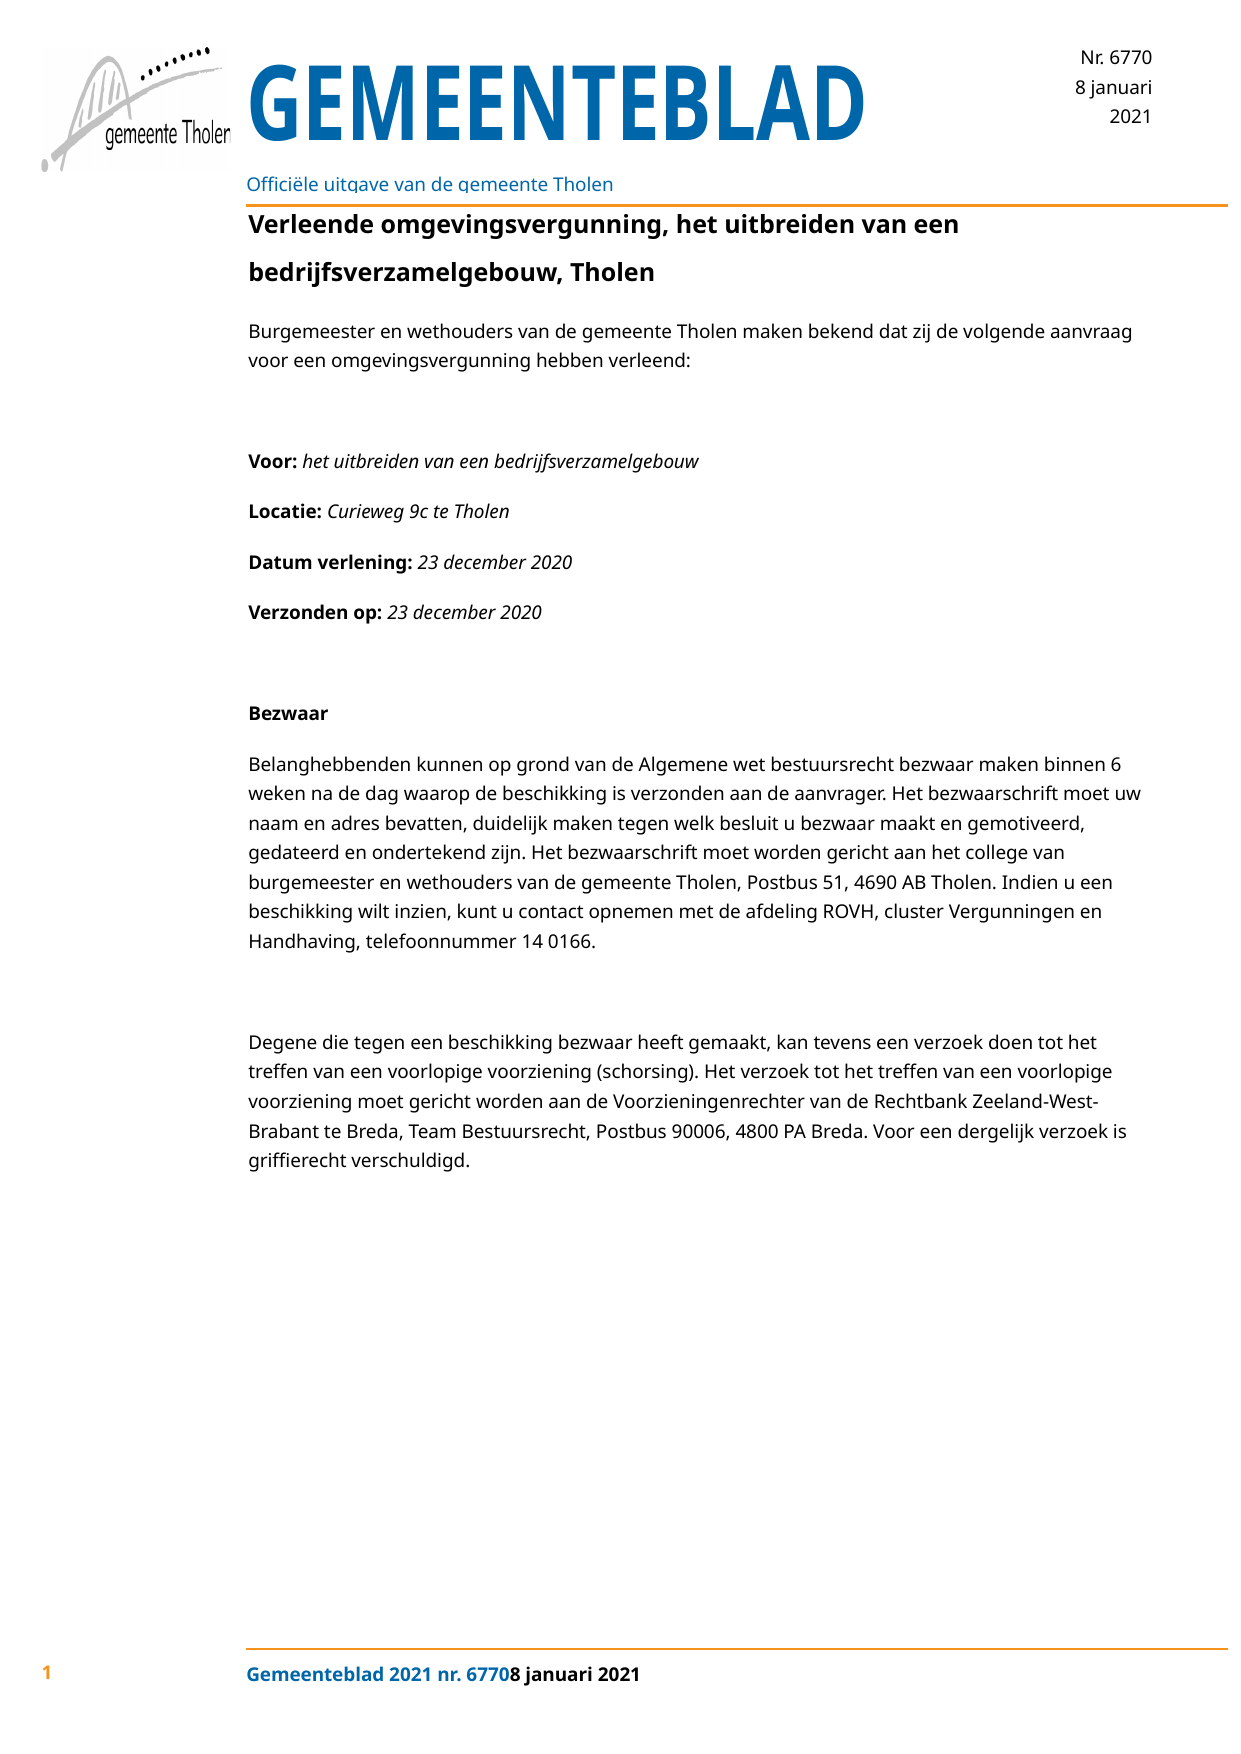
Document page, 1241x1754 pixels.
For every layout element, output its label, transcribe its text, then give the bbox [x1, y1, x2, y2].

picture [41, 47, 231, 172]
text Voor: het uitbreiden van een bedrijfsverzamelgebouw [248, 448, 1152, 474]
text Burgemeester en wethouders van de gemeente Tholen maken bekend dat zij de volgende aanvraag voor een omgevingsvergunning hebben verleend: [248, 318, 1152, 373]
text Bezwaar [248, 700, 1152, 726]
text Locatie: Curieweg 9c te Tholen [248, 499, 1152, 524]
text Verzonden op: 23 december 2020 [248, 599, 1152, 625]
text Datum verlening: 23 december 2020 [248, 549, 1152, 575]
text Verleende omgevingsvergunning, het uitbreiden van een bedrijfsverzamelgebouw, Tholen [248, 207, 1152, 288]
text Belanghebbenden kunnen op grond van de Algemene wet bestuursrecht bezwaar maken binnen 6 weken na de dag waarop de beschikking is verzonden aan de aanvrager. Het bezwaarschrift moet uw naam en adres bevatten, duidelijk maken tegen welk besluit u bezwaar maakt en gemotiveerd, gedateerd en ondertekend zijn. Het bezwaarschrift moet worden gericht aan het college van burgemeester en wethouders van de gemeente Tholen, Postbus 51, 4690 AB Tholen. Indien u een beschikking wilt inzien, kunt u contact opnemen met de afdeling ROVH, cluster Vergunningen en Handhaving, telefoonnummer 14 0166. [248, 751, 1152, 954]
text Degene die tegen een beschikking bezwaar heeft gemaakt, kan tevens een verzoek doen tot het treffen van een voorlopige voorziening (schorsing). Het verzoek tot het treffen van een voorlopige voorziening moet gericht worden aan de Voorzieningenrechter van de Rechtbank Zeeland-West-Brabant te Breda, Team Bestuursrecht, Postbus 90006, 4800 PA Breda. Voor een dergelijk verzoek is griffierecht verschuldigd. [248, 1029, 1152, 1173]
